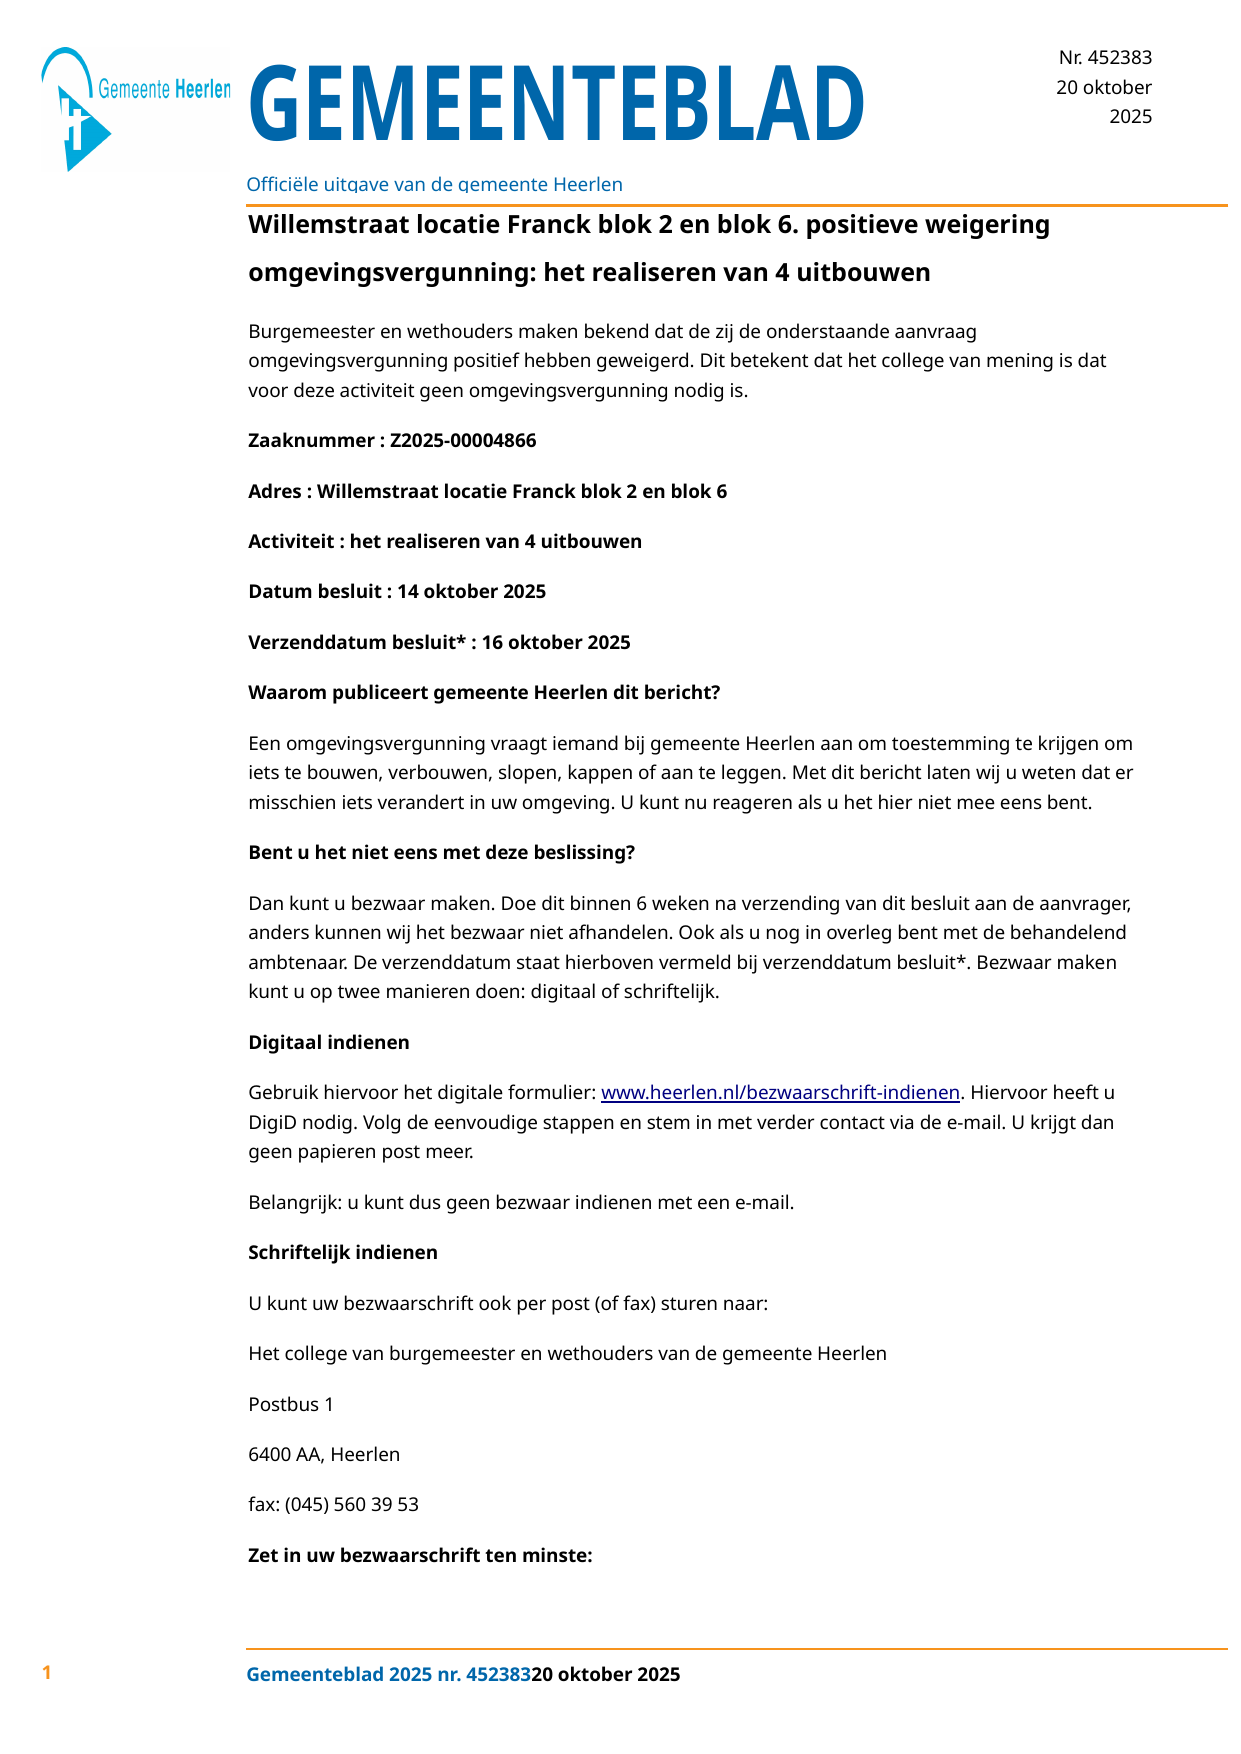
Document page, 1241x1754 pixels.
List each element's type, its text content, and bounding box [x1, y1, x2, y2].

text U kunt uw bezwaarschrift ook per post (of fax) sturen naar: [248, 1290, 1152, 1316]
text Digitaal indienen [248, 1029, 1152, 1055]
text 6400 AA, Heerlen [248, 1441, 1152, 1467]
text Datum besluit : 14 oktober 2025 [248, 579, 1152, 604]
text Activiteit : het realiseren van 4 uitbouwen [248, 528, 1152, 554]
text Belangrijk: u kunt dus geen bezwaar indienen met een e-mail. [248, 1189, 1152, 1215]
text fax: (045) 560 39 53 [248, 1492, 1152, 1517]
text Een omgevingsvergunning vraagt iemand bij gemeente Heerlen aan om toestemming te krijgen om iets te bouwen, verbouwen, slopen, kappen of aan te leggen. Met dit bericht laten wij u weten dat er misschien iets verandert in uw omgeving. U kunt nu reageren als u het hier niet mee eens bent. [248, 730, 1152, 815]
text Verzenddatum besluit* : 16 oktober 2025 [248, 629, 1152, 655]
picture [41, 47, 231, 172]
text Dan kunt u bezwaar maken. Doe dit binnen 6 weken na verzending van dit besluit aan de aanvrager, anders kunnen wij het bezwaar niet afhandelen. Ook als u nog in overleg bent met de behandelend ambtenaar. De verzenddatum staat hierboven vermeld bij verzenddatum besluit*. Bezwaar maken kunt u op twee manieren doen: digitaal of schriftelijk. [248, 890, 1152, 1004]
text Schriftelijk indienen [248, 1239, 1152, 1265]
text Het college van burgemeester en wethouders van de gemeente Heerlen [248, 1340, 1152, 1366]
text Adres : Willemstraat locatie Franck blok 2 en blok 6 [248, 478, 1152, 504]
text Gebruik hiervoor het digitale formulier: www.heerlen.nl/bezwaarschrift-indienen. Hiervoor heeft u DigiD nodig. Volg de eenvoudige stappen en stem in met verder contact via de e-mail. U krijgt dan geen papieren post meer. [248, 1079, 1152, 1164]
picture [41, 47, 59, 70]
text Burgemeester en wethouders maken bekend dat de zij de onderstaande aanvraag omgevingsvergunning positief hebben geweigerd. Dit betekent dat het college van mening is dat voor deze activiteit geen omgevingsvergunning nodig is. [248, 318, 1152, 403]
text Postbus 1 [248, 1391, 1152, 1417]
text Waarom publiceert gemeente Heerlen dit bericht? [248, 679, 1152, 705]
text Bent u het niet eens met deze beslissing? [248, 839, 1152, 865]
text Zet in uw bezwaarschrift ten minste: [248, 1542, 1152, 1568]
text Zaaknummer : Z2025-00004866 [248, 427, 1152, 453]
text Willemstraat locatie Franck blok 2 en blok 6. positieve weigering omgevingsvergunning: het realiseren van 4 uitbouwen [248, 207, 1152, 288]
